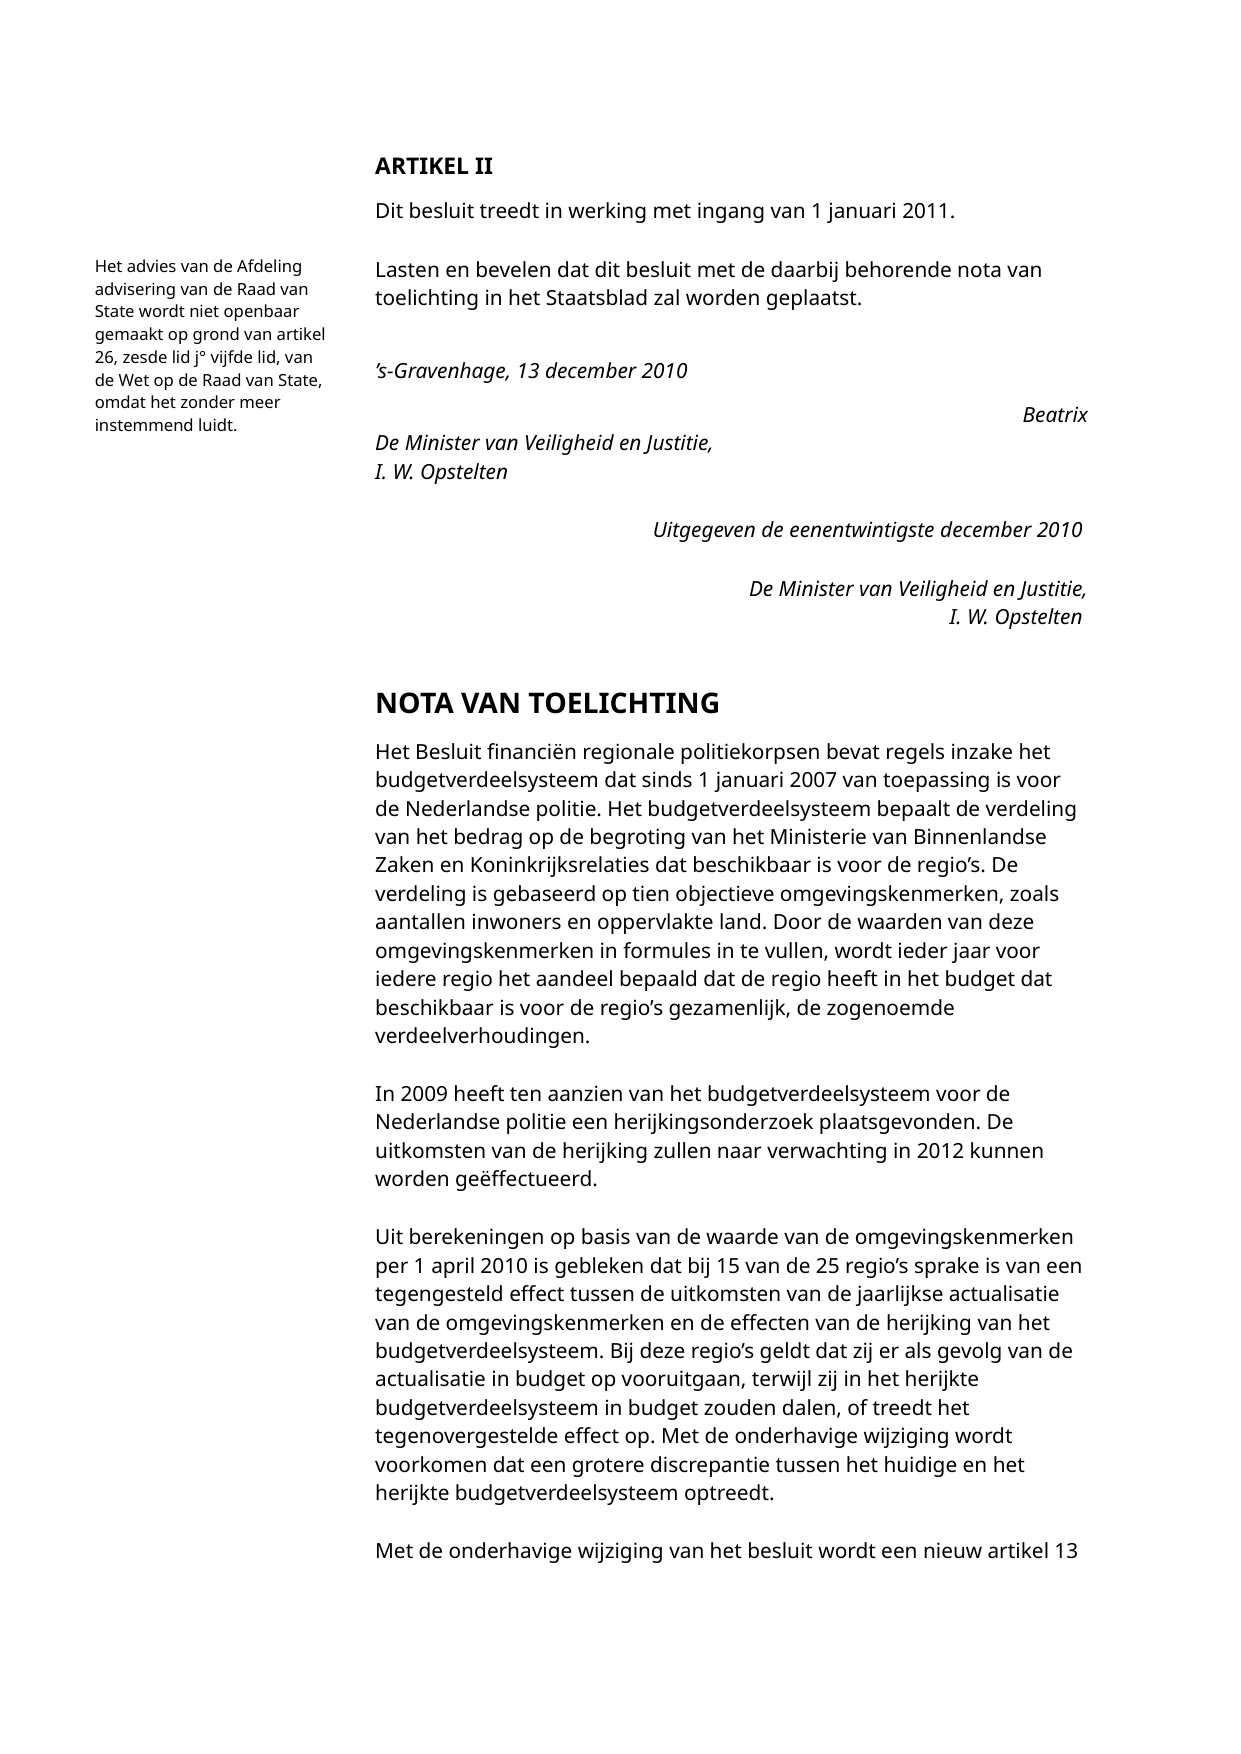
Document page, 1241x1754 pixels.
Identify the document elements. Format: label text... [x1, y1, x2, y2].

subtitle NOTA VAN TOELICHTING [375, 683, 1090, 722]
text Het advies van de Afdeling advisering van de Raad van State wordt niet openbaar gemaakt op grond van artikel 26, zesde lid j° vijfde lid, van de Wet op de Raad van State, omdat het zonder meer instemmend luidt. [94, 255, 328, 436]
text In 2009 heeft ten aanzien van het budgetverdeelsysteem voor de Nederlandse politie een herijkingsonderzoek plaatsgevonden. De uitkomsten van de herijking zullen naar verwachting in 2012 kunnen worden geëffectueerd. [375, 1079, 1090, 1193]
text Het Besluit financiën regionale politiekorpsen bevat regels inzake het budgetverdeelsysteem dat sinds 1 januari 2007 van toepassing is voor de Nederlandse politie. Het budgetverdeelsysteem bepaalt de verdeling van het bedrag op de begroting van het Ministerie van Binnenlandse Zaken en Koninkrijksrelaties dat beschikbaar is voor de regio’s. De verdeling is gebaseerd op tien objectieve omgevingskenmerken, zoals aantallen inwoners en oppervlakte land. Door de waarden van deze omgevingskenmerken in formules in te vullen, wordt ieder jaar voor iedere regio het aandeel bepaald dat de regio heeft in het budget dat beschikbaar is voor de regio’s gezamenlijk, de zogenoemde verdeelverhoudingen. [375, 737, 1090, 1049]
text I. W. Opstelten [375, 457, 1090, 485]
text De Minister van Veiligheid en Justitie, [375, 428, 1090, 457]
subtitle ARTIKEL II [375, 150, 1090, 181]
text Uit berekeningen op basis van de waarde van de omgevingskenmerken per 1 april 2010 is gebleken dat bij 15 van de 25 regio’s sprake is van een tegengesteld effect tussen de uitkomsten van de jaarlijkse actualisatie van de omgevingskenmerken en de effecten van de herijking van het budgetverdeelsysteem. Bij deze regio’s geldt dat zij er als gevolg van de actualisatie in budget op vooruitgaan, terwijl zij in het herijkte budgetverdeelsysteem in budget zouden dalen, of treedt het tegenovergestelde effect op. Met de onderhavige wijziging wordt voorkomen dat een grotere discrepantie tussen het huidige en het herijkte budgetverdeelsysteem optreedt. [375, 1222, 1090, 1507]
text I. W. Opstelten [375, 602, 1090, 631]
text Dit besluit treedt in werking met ingang van 1 januari 2011. [375, 196, 1090, 225]
text Uitgegeven de eenentwintigste december 2010 [375, 515, 1090, 544]
text Lasten en bevelen dat dit besluit met de daarbij behorende nota van toelichting in het Staatsblad zal worden geplaatst. [375, 255, 1090, 312]
text Beatrix [375, 400, 1090, 428]
text ’s-Gravenhage, 13 december 2010 [375, 357, 1090, 385]
text De Minister van Veiligheid en Justitie, [375, 574, 1090, 602]
text Met de onderhavige wijziging van het besluit wordt een nieuw artikel 13 [375, 1536, 1090, 1564]
